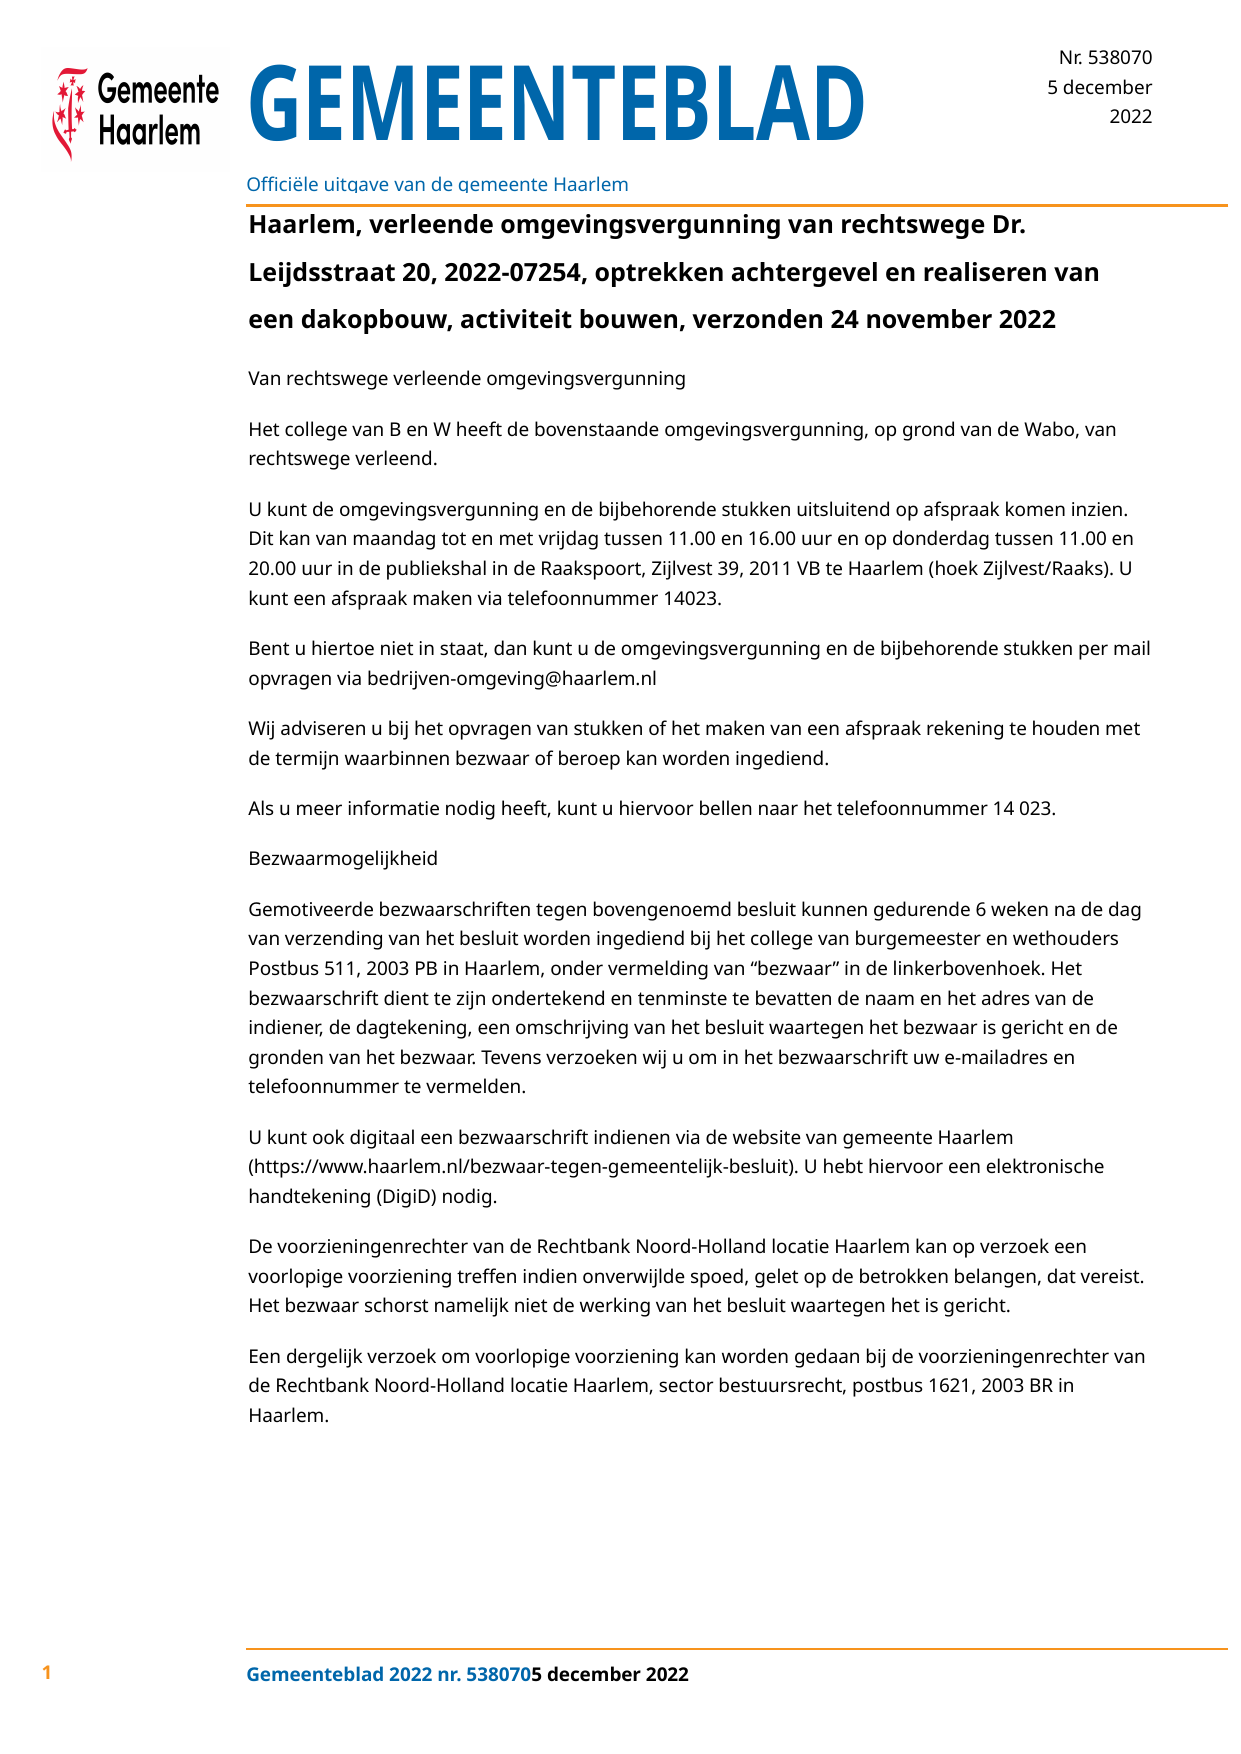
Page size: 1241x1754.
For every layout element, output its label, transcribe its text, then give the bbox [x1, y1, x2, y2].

text Gemotiveerde bezwaarschriften tegen bovengenoemd besluit kunnen gedurende 6 weken na de dag van verzending van het besluit worden ingediend bij het college van burgemeester en wethouders Postbus 511, 2003 PB in Haarlem, onder vermelding van “bezwaar” in de linkerbovenhoek. Het bezwaarschrift dient te zijn ondertekend en tenminste te bevatten de naam en het adres van de indiener, de dagtekening, een omschrijving van het besluit waartegen het bezwaar is gericht en de gronden van het bezwaar. Tevens verzoeken wij u om in het bezwaarschrift uw e-mailadres en telefoonnummer te vermelden. [248, 896, 1152, 1099]
text Als u meer informatie nodig heeft, kunt u hiervoor bellen naar het telefoonnummer 14 023. [248, 795, 1152, 821]
text De voorzieningenrechter van de Rechtbank Noord-Holland locatie Haarlem kan op verzoek een voorlopige voorziening treffen indien onverwijlde spoed, gelet op de betrokken belangen, dat vereist. Het bezwaar schorst namelijk niet de werking van het besluit waartegen het is gericht. [248, 1233, 1152, 1318]
text Van rechtswege verleende omgevingsvergunning [248, 366, 1152, 391]
text U kunt de omgevingsvergunning en de bijbehorende stukken uitsluitend op afspraak komen inzien. Dit kan van maandag tot en met vrijdag tussen 11.00 en 16.00 uur en op donderdag tussen 11.00 en 20.00 uur in de publiekshal in de Raakspoort, Zijlvest 39, 2011 VB te Haarlem (hoek Zijlvest/Raaks). U kunt een afspraak maken via telefoonnummer 14023. [248, 496, 1152, 610]
text Het college van B en W heeft de bovenstaande omgevingsvergunning, op grond van de Wabo, van rechtswege verleend. [248, 416, 1152, 471]
text U kunt ook digitaal een bezwaarschrift indienen via de website van gemeente Haarlem (https://www.haarlem.nl/bezwaar-tegen-gemeentelijk-besluit). U hebt hiervoor een elektronische handtekening (DigiD) nodig. [248, 1124, 1152, 1209]
text Wij adviseren u bij het opvragen van stukken of het maken van een afspraak rekening te houden met de termijn waarbinnen bezwaar of beroep kan worden ingediend. [248, 715, 1152, 770]
text Haarlem, verleende omgevingsvergunning van rechtswege Dr. Leijdsstraat 20, 2022-07254, optrekken achtergevel en realiseren van een dakopbouw, activiteit bouwen, verzonden 24 november 2022 [248, 207, 1152, 336]
text Bent u hiertoe niet in staat, dan kunt u de omgevingsvergunning en de bijbehorende stukken per mail opvragen via bedrijven-omgeving@haarlem.nl [248, 635, 1152, 690]
picture [41, 47, 231, 172]
text Een dergelijk verzoek om voorlopige voorziening kan worden gedaan bij de voorzieningenrechter van de Rechtbank Noord-Holland locatie Haarlem, sector bestuursrecht, postbus 1621, 2003 BR in Haarlem. [248, 1343, 1152, 1428]
text Bezwaarmogelijkheid [248, 846, 1152, 871]
